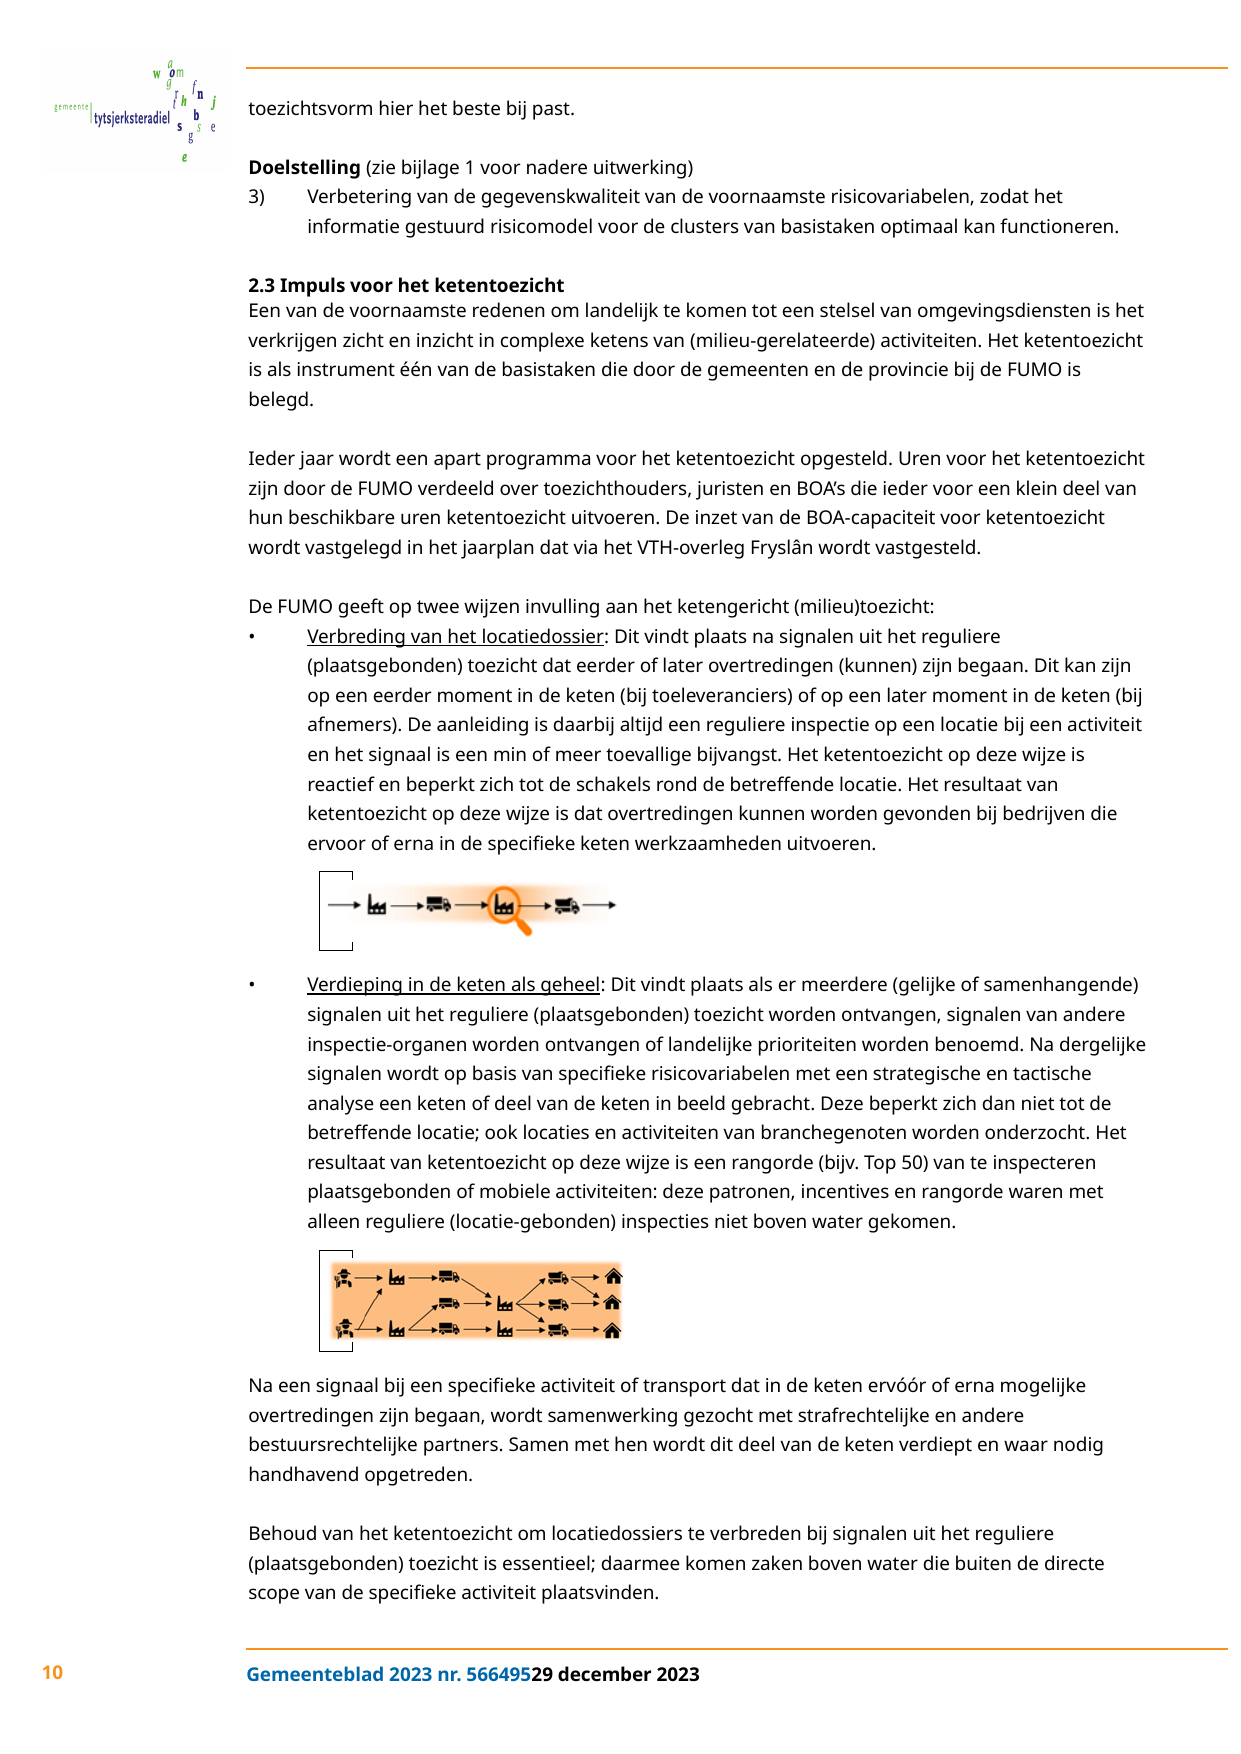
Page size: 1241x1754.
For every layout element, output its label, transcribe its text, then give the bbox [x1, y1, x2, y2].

picture [327, 1258, 624, 1342]
text Ieder jaar wordt een apart programma voor het ketentoezicht opgesteld. Uren voor het ketentoezicht zijn door de FUMO verdeeld over toezichthouders, juristen en BOA’s die ieder voor een klein deel van hun beschikbare uren ketentoezicht uitvoeren. De inzet van de BOA-capaciteit voor ketentoezicht wordt vastgelegd in het jaarplan dat via het VTH-overleg Fryslân wordt vastgesteld. [248, 445, 1152, 560]
text Een van de voornaamste redenen om landelijk te komen tot een stelsel van omgevingsdiensten is het verkrijgen zicht en inzicht in complexe ketens van (milieu-gerelateerde) activiteiten. Het ketentoezicht is als instrument één van de basistaken die door de gemeenten en de provincie bij de FUMO is belegd. [248, 297, 1152, 412]
picture [41, 47, 231, 172]
table_header Doelstelling (zie bijlage 1 voor nadere uitwerking) Verbetering van de gegevenskwaliteit van de voornaamste risicovariabelen, zodat het informatie gestuurd risicomodel voor de clusters van basistaken optimaal kan functioneren. [248, 154, 1152, 239]
text 2.3 Impuls voor het ketentoezicht [248, 272, 1152, 297]
list Verbreding van het locatiedossier: Dit vindt plaats na signalen uit het reguliere (plaatsgebonden) toezicht dat eerder of later overtredingen (kunnen) zijn begaan. Dit kan zijn op een eerder moment in de keten (bij toeleveranciers) of op een later moment in de keten (bij afnemers). De aanleiding is daarbij altijd een reguliere inspectie op een locatie bij een activiteit en het signaal is een min of meer toevallige bijvangst. Het ketentoezicht op deze wijze is reactief en beperkt zich tot de schakels rond de betreffende locatie. Het resultaat van ketentoezicht op deze wijze is dat overtredingen kunnen worden gevonden bij bedrijven die ervoor of erna in de specifieke keten werkzaamheden uitvoeren. [248, 623, 1152, 856]
text Na een signaal bij een specifieke activiteit of transport dat in de keten ervóór of erna mogelijke overtredingen zijn begaan, wordt samenwerking gezocht met strafrechtelijke en andere bestuursrechtelijke partners. Samen met hen wordt dit deel van de keten verdiept en waar nodig handhavend opgetreden. [248, 1372, 1152, 1487]
list Verdieping in de keten als geheel: Dit vindt plaats als er meerdere (gelijke of samenhangende) signalen uit het reguliere (plaatsgebonden) toezicht worden ontvangen, signalen van andere inspectie-organen worden ontvangen of landelijke prioriteiten worden benoemd. Na dergelijke signalen wordt op basis van specifieke risicovariabelen met een strategische en tactische analyse een keten of deel van de keten in beeld gebracht. Deze beperkt zich dan niet tot de betreffende locatie; ook locaties en activiteiten van branchegenoten worden onderzocht. Het resultaat van ketentoezicht op deze wijze is een rangorde (bijv. Top 50) van te inspecteren plaatsgebonden of mobiele activiteiten: deze patronen, incentives en rangorde waren met alleen reguliere (locatie-gebonden) inspecties niet boven water gekomen. [248, 972, 1152, 1234]
text toezichtsvorm hier het beste bij past. [248, 95, 1152, 121]
text De FUMO geeft op twee wijzen invulling aan het ketengericht (milieu)toezicht: [248, 593, 1152, 619]
picture [327, 880, 624, 942]
text Behoud van het ketentoezicht om locatiedossiers te verbreden bij signalen uit het reguliere (plaatsgebonden) toezicht is essentieel; daarmee komen zaken boven water die buiten de directe scope van de specifieke activiteit plaatsvinden. [248, 1520, 1152, 1605]
